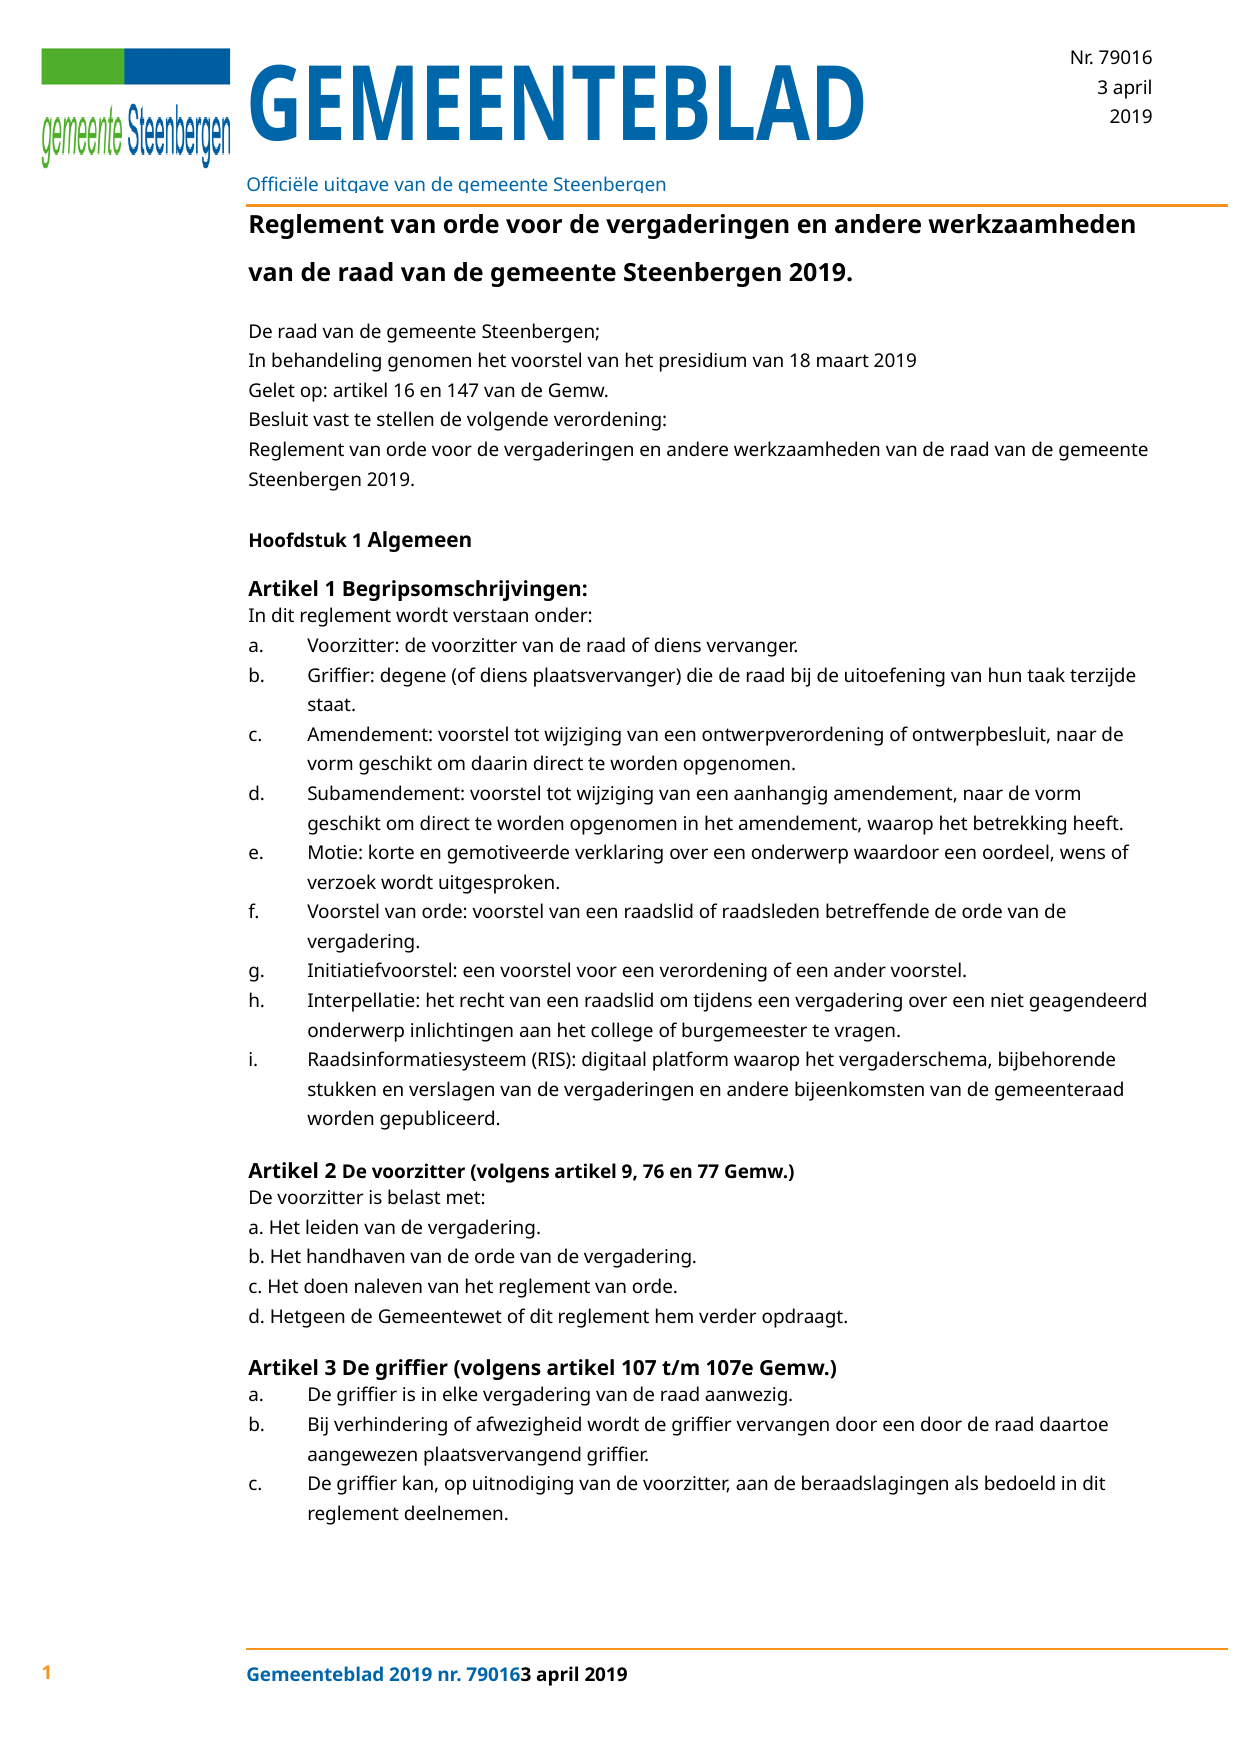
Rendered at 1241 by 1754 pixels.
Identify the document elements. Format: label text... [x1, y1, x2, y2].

text b. Het handhaven van de orde van de vergadering. [248, 1244, 1152, 1269]
list Voorzitter: de voorzitter van de raad of diens vervanger. [248, 632, 1152, 658]
text In behandeling genomen het voorstel van het presidium van 18 maart 2019 [248, 347, 1152, 373]
list De griffier kan, op uitnodiging van de voorzitter, aan de beraadslagingen als bedoeld in dit reglement deelnemen. [248, 1470, 1152, 1526]
text Besluit vast te stellen de volgende verordening: [248, 407, 1152, 432]
list Bij verhindering of afwezigheid wordt de griffier vervangen door een door de raad daartoe aangewezen plaatsvervangend griffier. [248, 1411, 1152, 1467]
text c. Het doen naleven van het reglement van orde. [248, 1273, 1152, 1299]
list Subamendement: voorstel tot wijziging van een aanhangig amendement, naar de vorm geschikt om direct te worden opgenomen in het amendement, waarop het betrekking heeft. [248, 780, 1152, 836]
text De raad van de gemeente Steenbergen; [248, 318, 1152, 344]
text Artikel 2 De voorzitter (volgens artikel 9, 76 en 77 Gemw.) [248, 1156, 1152, 1184]
text Artikel 1 Begripsomschrijvingen: [248, 574, 1152, 603]
list Voorstel van orde: voorstel van een raadslid of raadsleden betreffende de orde van de vergadering. [248, 898, 1152, 954]
list Motie: korte en gemotiveerde verklaring over een onderwerp waardoor een oordeel, wens of verzoek wordt uitgesproken. [248, 839, 1152, 895]
list De griffier is in elke vergadering van de raad aanwezig. [248, 1382, 1152, 1407]
picture [41, 47, 231, 172]
text In dit reglement wordt verstaan onder: [248, 603, 1152, 628]
text De voorzitter is belast met: [248, 1184, 1152, 1210]
text a. Het leiden van de vergadering. [248, 1214, 1152, 1240]
text Reglement van orde voor de vergaderingen en andere werkzaamheden van de raad van de gemeente Steenbergen 2019. [248, 436, 1152, 492]
list Griffier: degene (of diens plaatsvervanger) die de raad bij de uitoefening van hun taak terzijde staat. [248, 662, 1152, 717]
text Artikel 3 De griffier (volgens artikel 107 t/m 107e Gemw.) [248, 1353, 1152, 1382]
list Amendement: voorstel tot wijziging van een ontwerpverordening of ontwerpbesluit, naar de vorm geschikt om daarin direct te worden opgenomen. [248, 721, 1152, 776]
list Initiatiefvoorstel: een voorstel voor een verordening of een ander voorstel. [248, 958, 1152, 983]
text Hoofdstuk 1 Algemeen [248, 525, 1152, 553]
list Interpellatie: het recht van een raadslid om tijdens een vergadering over een niet geagendeerd onderwerp inlichtingen aan het college of burgemeester te vragen. [248, 987, 1152, 1043]
text Reglement van orde voor de vergaderingen en andere werkzaamheden van de raad van de gemeente Steenbergen 2019. [248, 207, 1152, 288]
list Raadsinformatiesysteem (RIS): digitaal platform waarop het vergaderschema, bijbehorende stukken en verslagen van de vergaderingen en andere bijeenkomsten van de gemeenteraad worden gepubliceerd. [248, 1046, 1152, 1131]
text d. Hetgeen de Gemeentewet of dit reglement hem verder opdraagt. [248, 1303, 1152, 1328]
text Gelet op: artikel 16 en 147 van de Gemw. [248, 377, 1152, 403]
